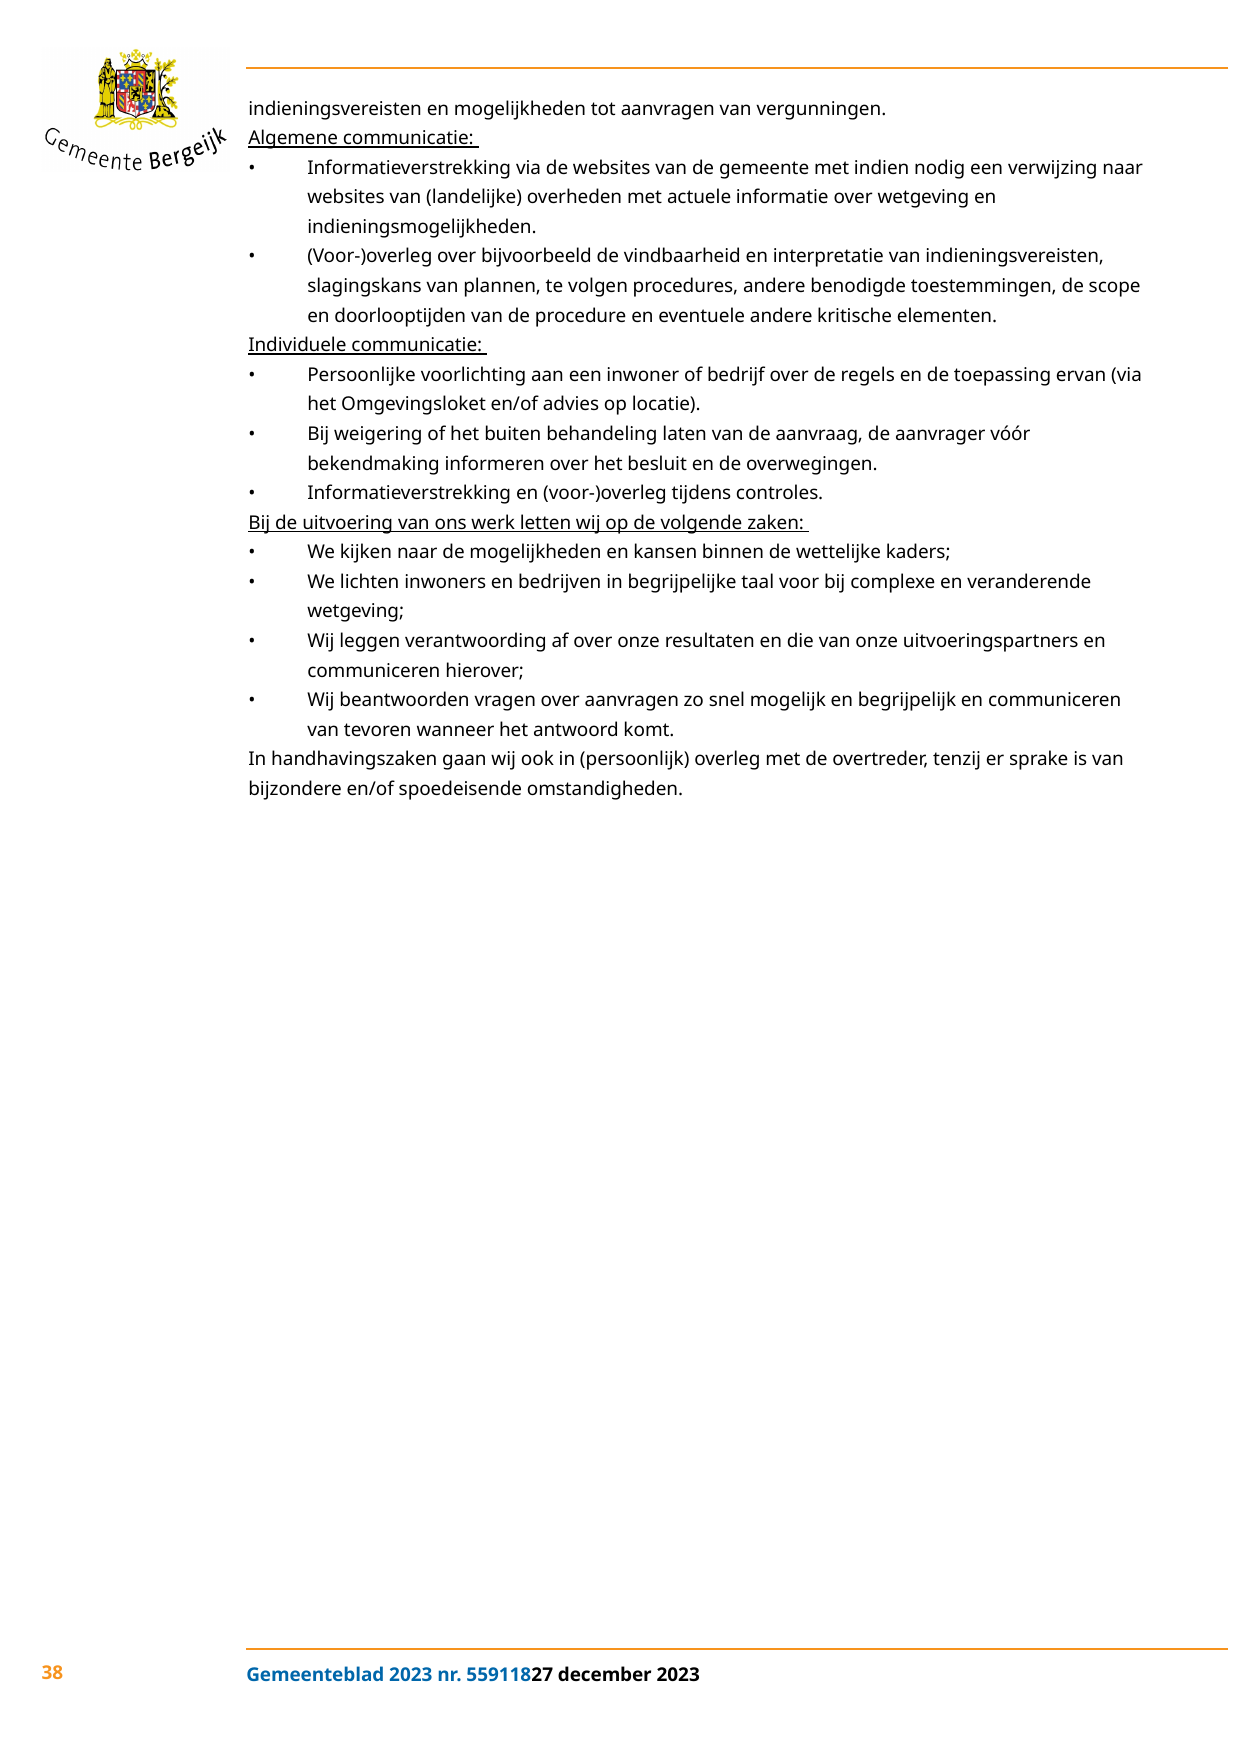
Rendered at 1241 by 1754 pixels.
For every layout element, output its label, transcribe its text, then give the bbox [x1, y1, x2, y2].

text Bij de uitvoering van ons werk letten wij op de volgende zaken: [248, 509, 1152, 535]
text Individuele communicatie: [248, 331, 1152, 357]
list Wij beantwoorden vragen over aanvragen zo snel mogelijk en begrijpelijk en communiceren van tevoren wanneer het antwoord komt. [248, 686, 1152, 742]
list Informatieverstrekking via de websites van de gemeente met indien nodig een verwijzing naar websites van (landelijke) overheden met actuele informatie over wetgeving en indieningsmogelijkheden. [248, 154, 1152, 239]
text In handhavingszaken gaan wij ook in (persoonlijk) overleg met de overtreder, tenzij er sprake is van bijzondere en/of spoedeisende omstandigheden. [248, 746, 1152, 801]
list Wij leggen verantwoording af over onze resultaten en die van onze uitvoeringspartners en communiceren hierover; [248, 627, 1152, 683]
picture [41, 47, 231, 172]
list Bij weigering of het buiten behandeling laten van de aanvraag, de aanvrager vóór bekendmaking informeren over het besluit en de overwegingen. [248, 420, 1152, 476]
text Algemene communicatie: [248, 124, 1152, 150]
text indieningsvereisten en mogelijkheden tot aanvragen van vergunningen. [248, 95, 1152, 121]
list We kijken naar de mogelijkheden en kansen binnen de wettelijke kaders; [248, 538, 1152, 564]
list Informatieverstrekking en (voor-)overleg tijdens controles. [248, 479, 1152, 505]
list We lichten inwoners en bedrijven in begrijpelijke taal voor bij complexe en veranderende wetgeving; [248, 568, 1152, 623]
list (Voor-)overleg over bijvoorbeeld de vindbaarheid en interpretatie van indieningsvereisten, slagingskans van plannen, te volgen procedures, andere benodigde toestemmingen, de scope en doorlooptijden van de procedure en eventuele andere kritische elementen. [248, 243, 1152, 328]
list Persoonlijke voorlichting aan een inwoner of bedrijf over de regels en de toepassing ervan (via het Omgevingsloket en/of advies op locatie). [248, 361, 1152, 416]
